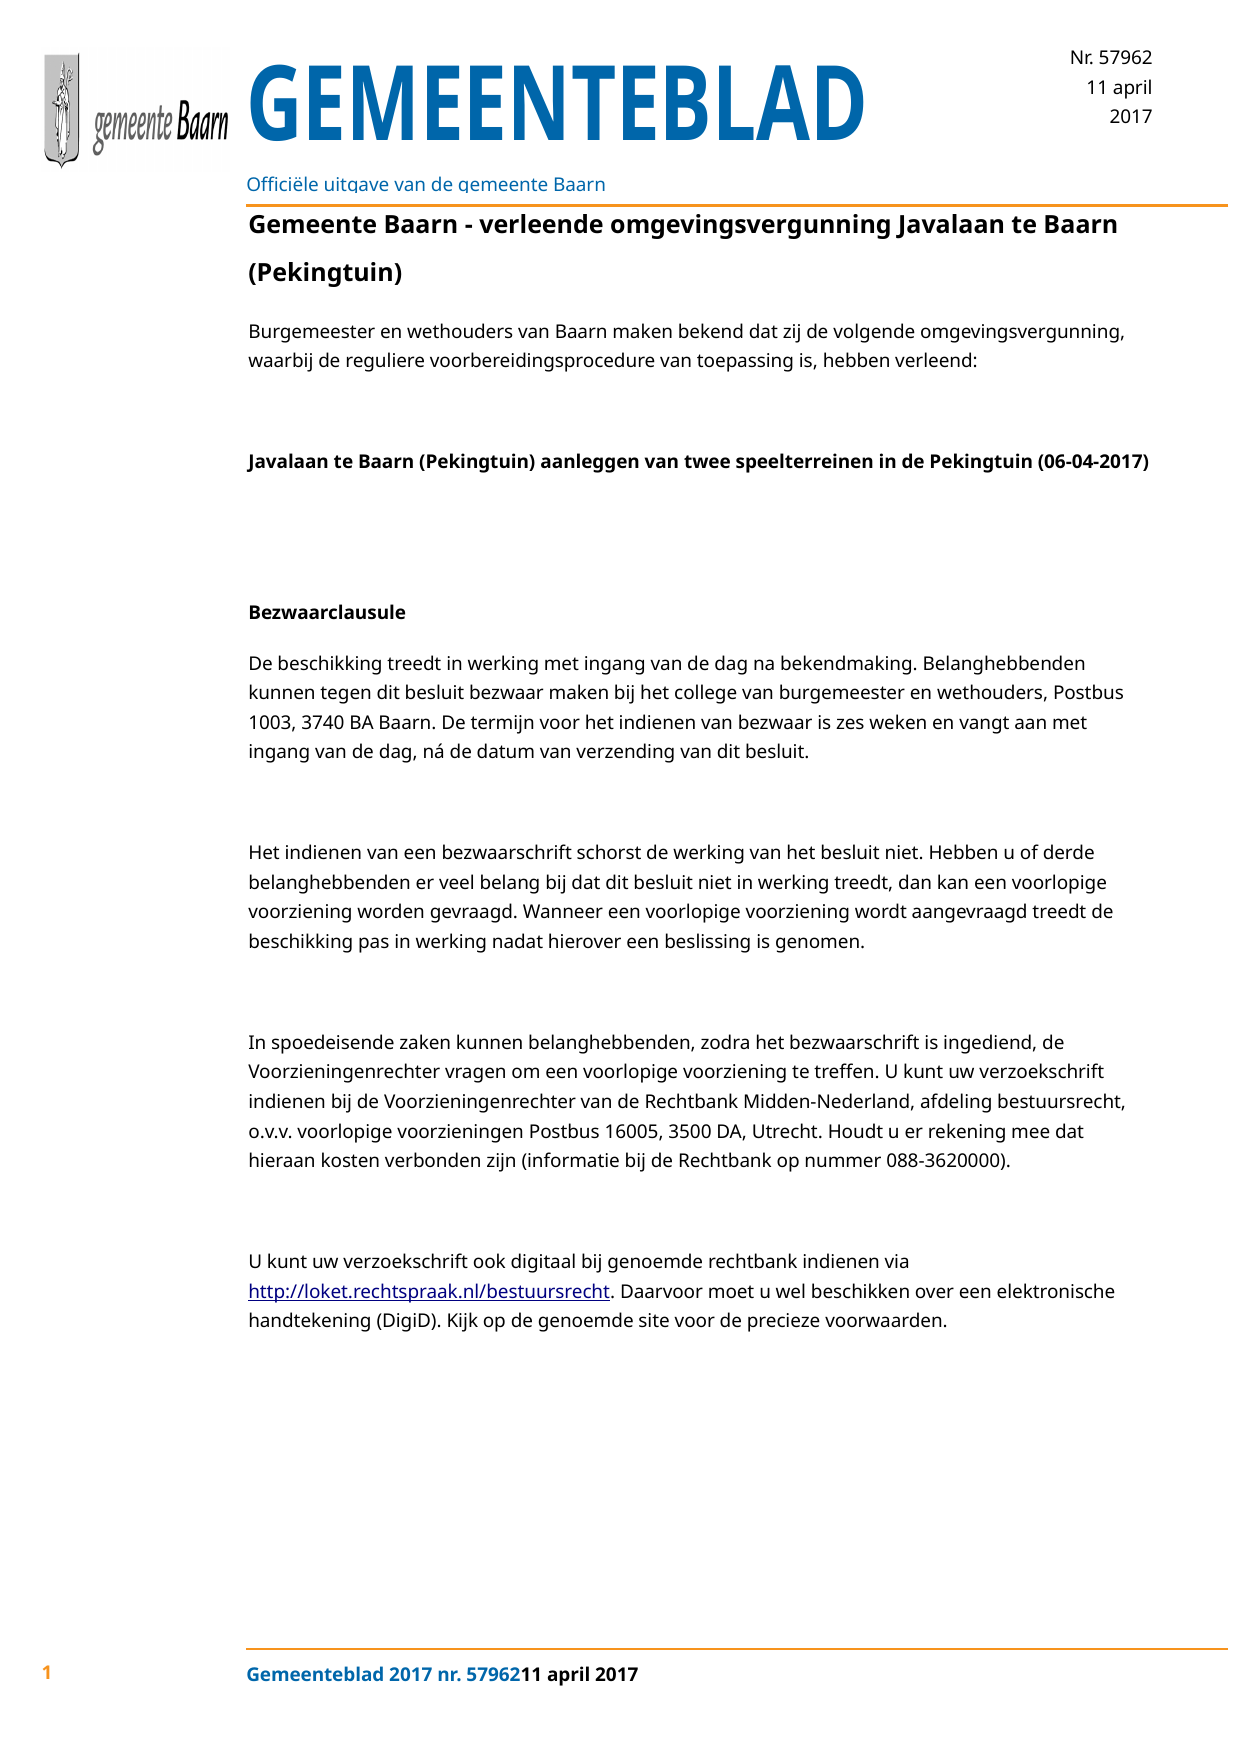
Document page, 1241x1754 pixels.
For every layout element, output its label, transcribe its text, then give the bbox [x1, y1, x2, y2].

text Het indienen van een bezwaarschrift schorst de werking van het besluit niet. Hebben u of derde belanghebbenden er veel belang bij dat dit besluit niet in werking treedt, dan kan een voorlopige voorziening worden gevraagd. Wanneer een voorlopige voorziening wordt aangevraagd treedt de beschikking pas in werking nadat hierover een beslissing is genomen. [248, 839, 1152, 954]
text Javalaan te Baarn (Pekingtuin) aanleggen van twee speelterreinen in de Pekingtuin (06-04-2017) [248, 448, 1152, 474]
text U kunt uw verzoekschrift ook digitaal bij genoemde rechtbank indienen via http://loket.rechtspraak.nl/bestuursrecht. Daarvoor moet u wel beschikken over een elektronische handtekening (DigiD). Kijk op de genoemde site voor de precieze voorwaarden. [248, 1248, 1152, 1333]
text In spoedeisende zaken kunnen belanghebbenden, zodra het bezwaarschrift is ingediend, de Voorzieningenrechter vragen om een voorlopige voorziening te treffen. U kunt uw verzoekschrift indienen bij de Voorzieningenrechter van de Rechtbank Midden-Nederland, afdeling bestuursrecht, o.v.v. voorlopige voorzieningen Postbus 16005, 3500 DA, Utrecht. Houdt u er rekening mee dat hieraan kosten verbonden zijn (informatie bij de Rechtbank op nummer 088-3620000). [248, 1029, 1152, 1173]
text Burgemeester en wethouders van Baarn maken bekend dat zij de volgende omgevingsvergunning, waarbij de reguliere voorbereidingsprocedure van toepassing is, hebben verleend: [248, 318, 1152, 373]
text Bezwaarclausule [248, 599, 1152, 625]
text De beschikking treedt in werking met ingang van de dag na bekendmaking. Belanghebbenden kunnen tegen dit besluit bezwaar maken bij het college van burgemeester en wethouders, Postbus 1003, 3740 BA Baarn. De termijn voor het indienen van bezwaar is zes weken en vangt aan met ingang van de dag, ná de datum van verzending van dit besluit. [248, 650, 1152, 764]
text Gemeente Baarn - verleende omgevingsvergunning Javalaan te Baarn (Pekingtuin) [248, 207, 1152, 288]
picture [41, 47, 231, 172]
